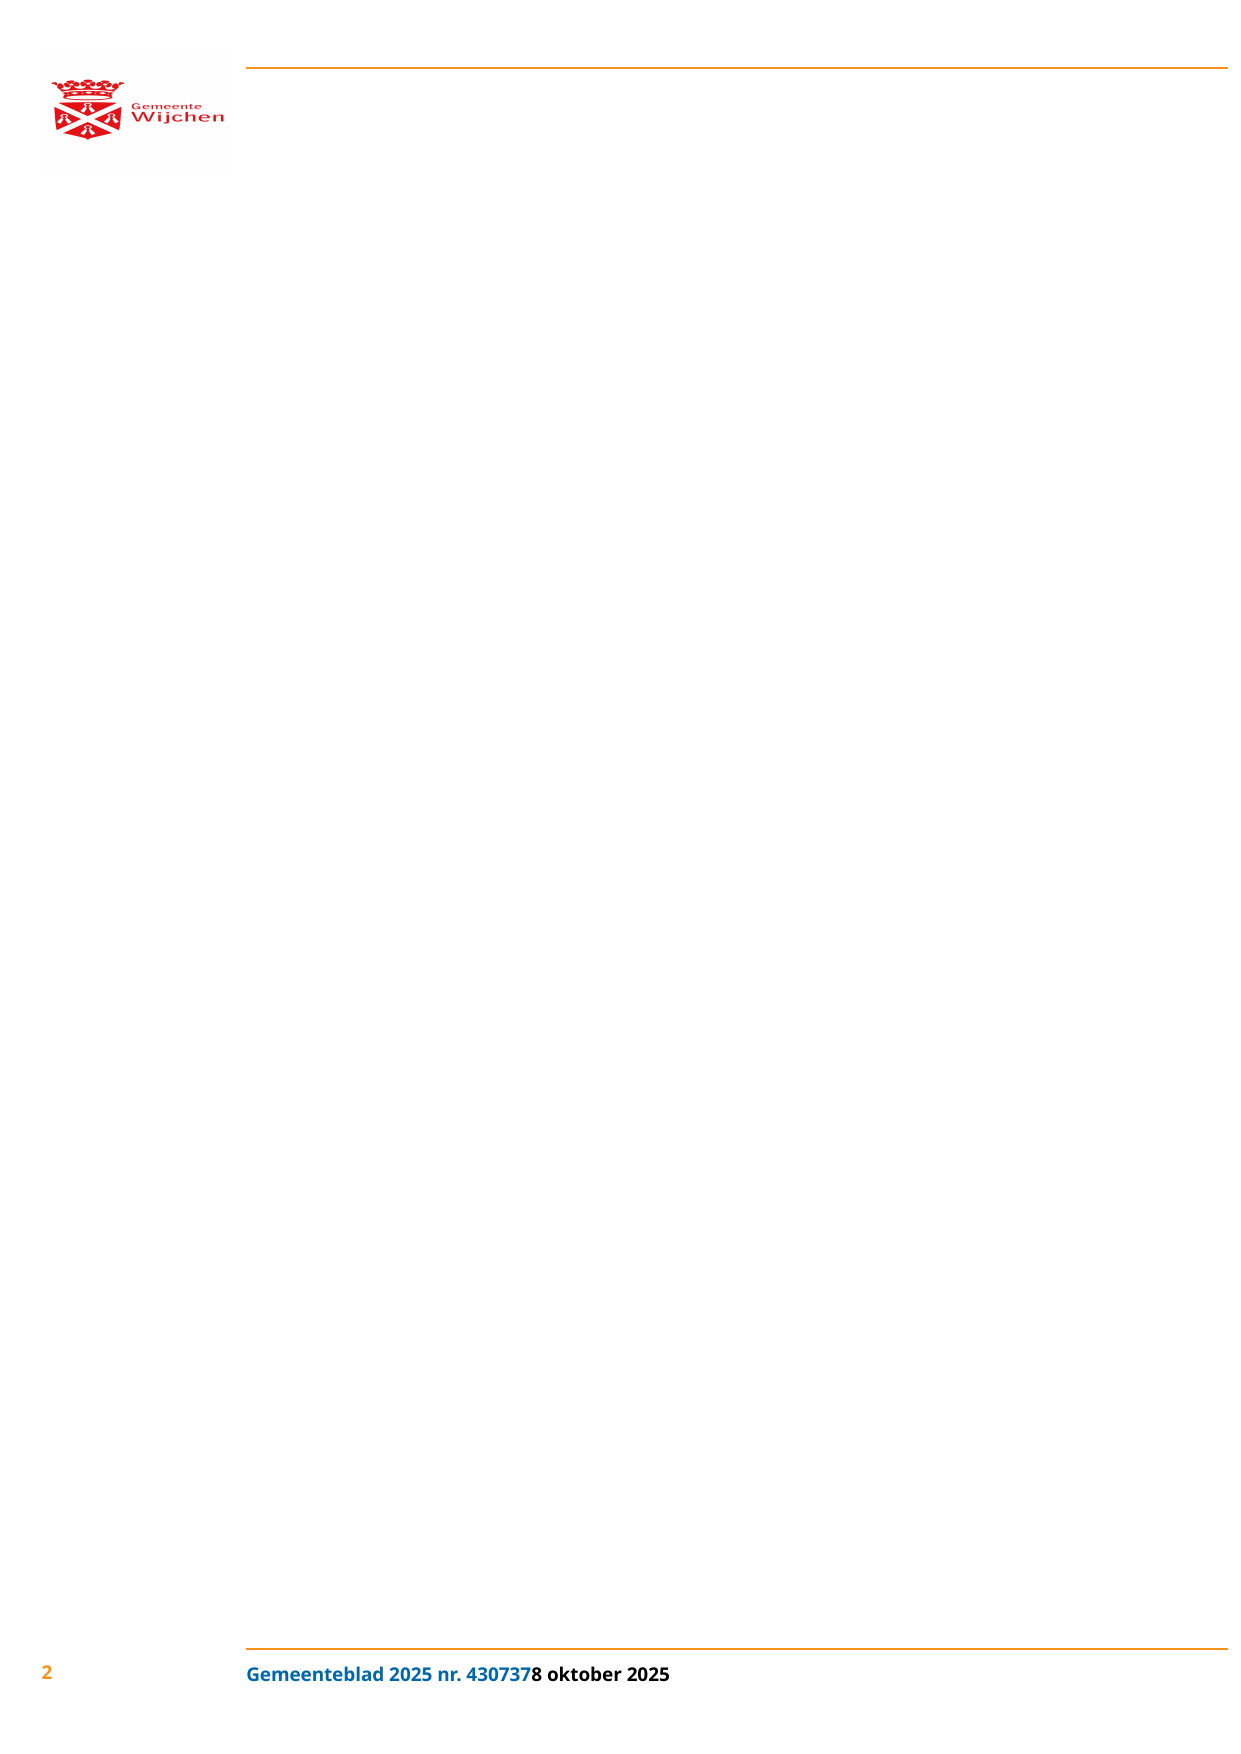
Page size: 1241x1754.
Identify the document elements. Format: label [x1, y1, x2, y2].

picture [41, 47, 231, 172]
